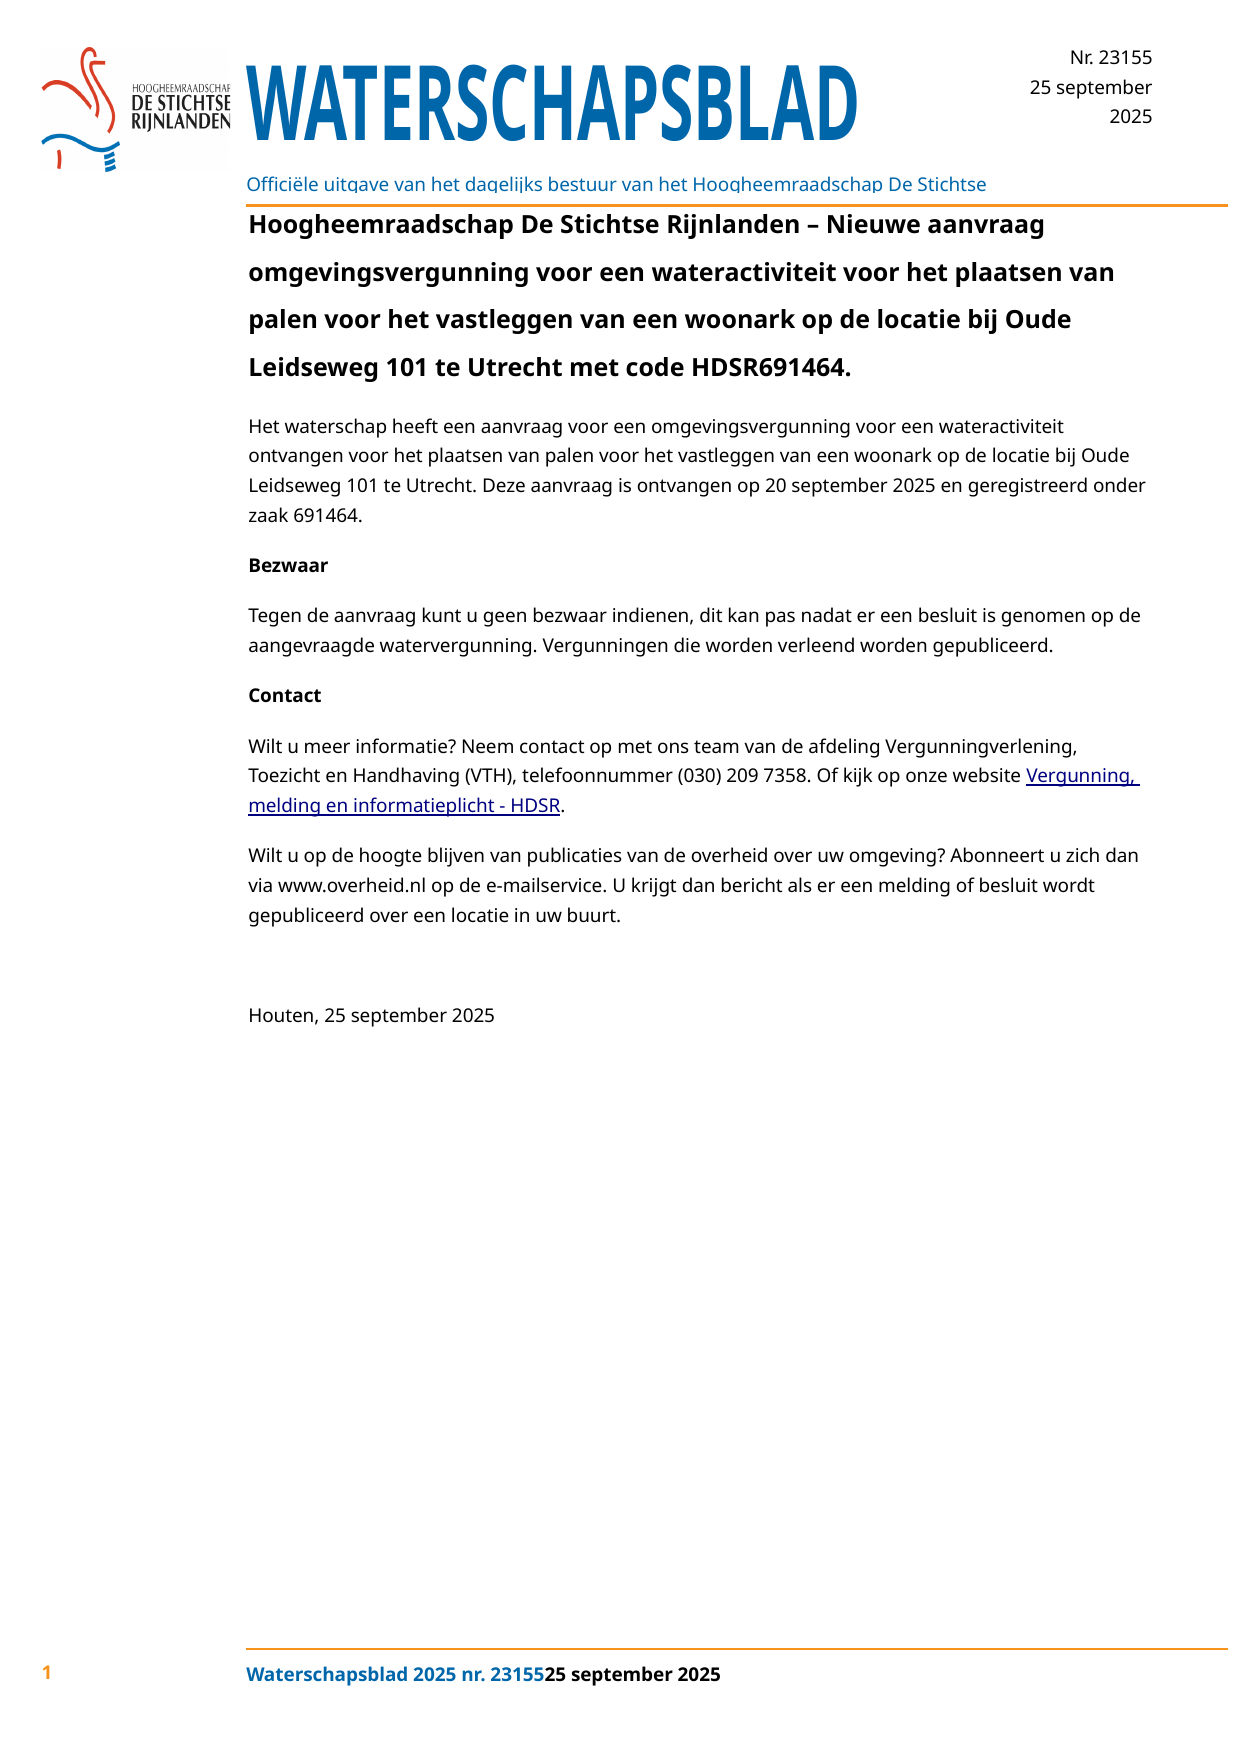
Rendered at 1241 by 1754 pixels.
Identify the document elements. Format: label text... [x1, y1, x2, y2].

text Tegen de aanvraag kunt u geen bezwaar indienen, dit kan pas nadat er een besluit is genomen op de aangevraagde watervergunning. Vergunningen die worden verleend worden gepubliceerd. [248, 603, 1152, 658]
text Contact [248, 683, 1152, 708]
text Bezwaar [248, 552, 1152, 578]
text Het waterschap heeft een aanvraag voor een omgevingsvergunning voor een wateractiviteit ontvangen voor het plaatsen van palen voor het vastleggen van een woonark op de locatie bij Oude Leidseweg 101 te Utrecht. Deze aanvraag is ontvangen op 20 september 2025 en geregistreerd onder zaak 691464. [248, 413, 1152, 528]
picture [41, 47, 231, 172]
text Hoogheemraadschap De Stichtse Rijnlanden – Nieuwe aanvraag omgevingsvergunning voor een wateractiviteit voor het plaatsen van palen voor het vastleggen van een woonark op de locatie bij Oude Leidseweg 101 te Utrecht met code HDSR691464. [248, 207, 1152, 384]
text Wilt u meer informatie? Neem contact op met ons team van de afdeling Vergunningverlening, Toezicht en Handhaving (VTH), telefoonnummer (030) 209 7358. Of kijk op onze website Vergunning, melding en informatieplicht - HDSR. [248, 733, 1152, 818]
text Wilt u op de hoogte blijven van publicaties van de overheid over uw omgeving? Abonneert u zich dan via www.overheid.nl op de e-mailservice. U krijgt dan bericht als er een melding of besluit wordt gepubliceerd over een locatie in uw buurt. [248, 843, 1152, 928]
text Houten, 25 september 2025 [248, 1003, 1152, 1028]
